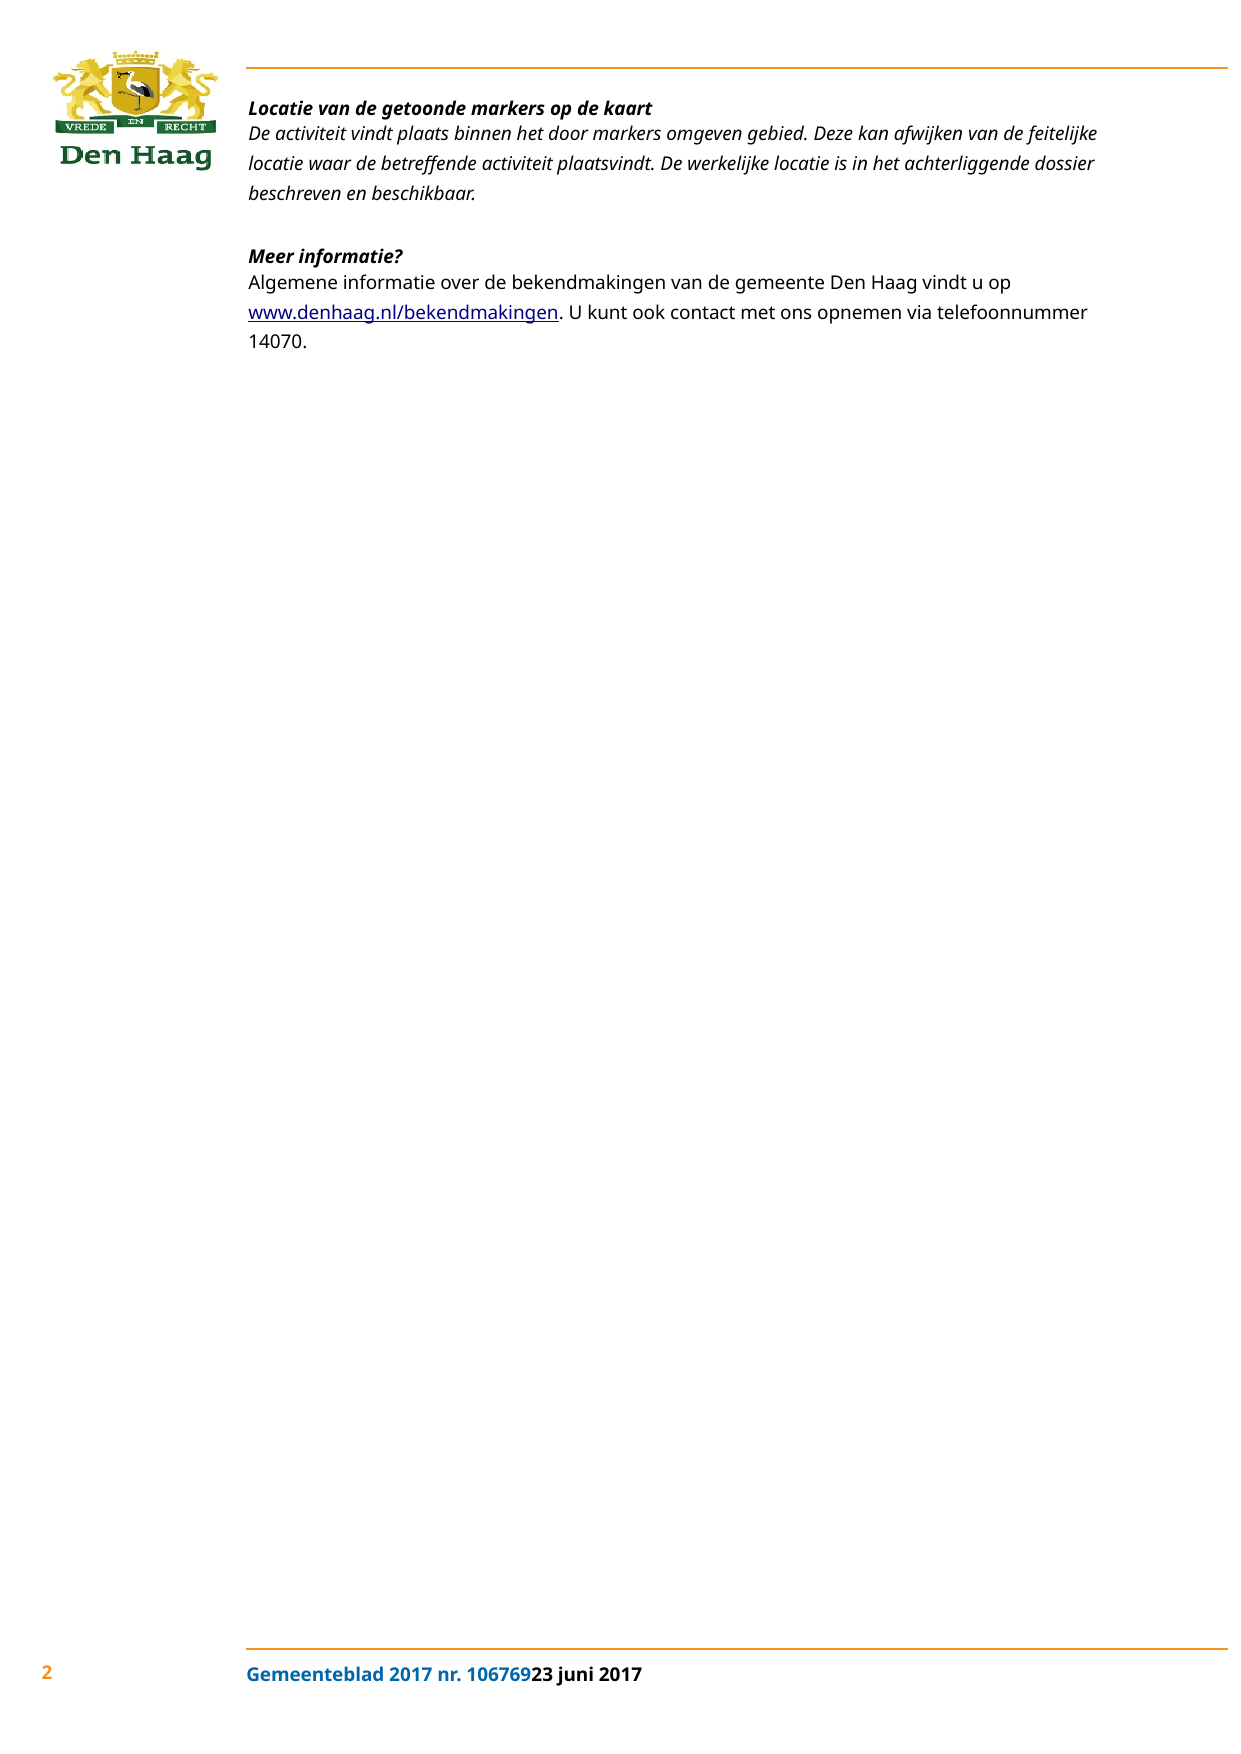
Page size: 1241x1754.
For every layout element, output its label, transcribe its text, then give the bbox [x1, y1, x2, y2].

text De activiteit vindt plaats binnen het door markers omgeven gebied. Deze kan afwijken van de feitelijke locatie waar de betreffende activiteit plaatsvindt. De werkelijke locatie is in het achterliggende dossier beschreven en beschikbaar. [248, 121, 1152, 205]
text Algemene informatie over de bekendmakingen van de gemeente Den Haag vindt u op www.denhaag.nl/bekendmakingen. U kunt ook contact met ons opnemen via telefoonnummer 14070. [248, 269, 1152, 354]
picture [41, 47, 231, 172]
text Locatie van de getoonde markers op de kaart [248, 95, 1152, 121]
text Meer informatie? [248, 244, 1152, 269]
